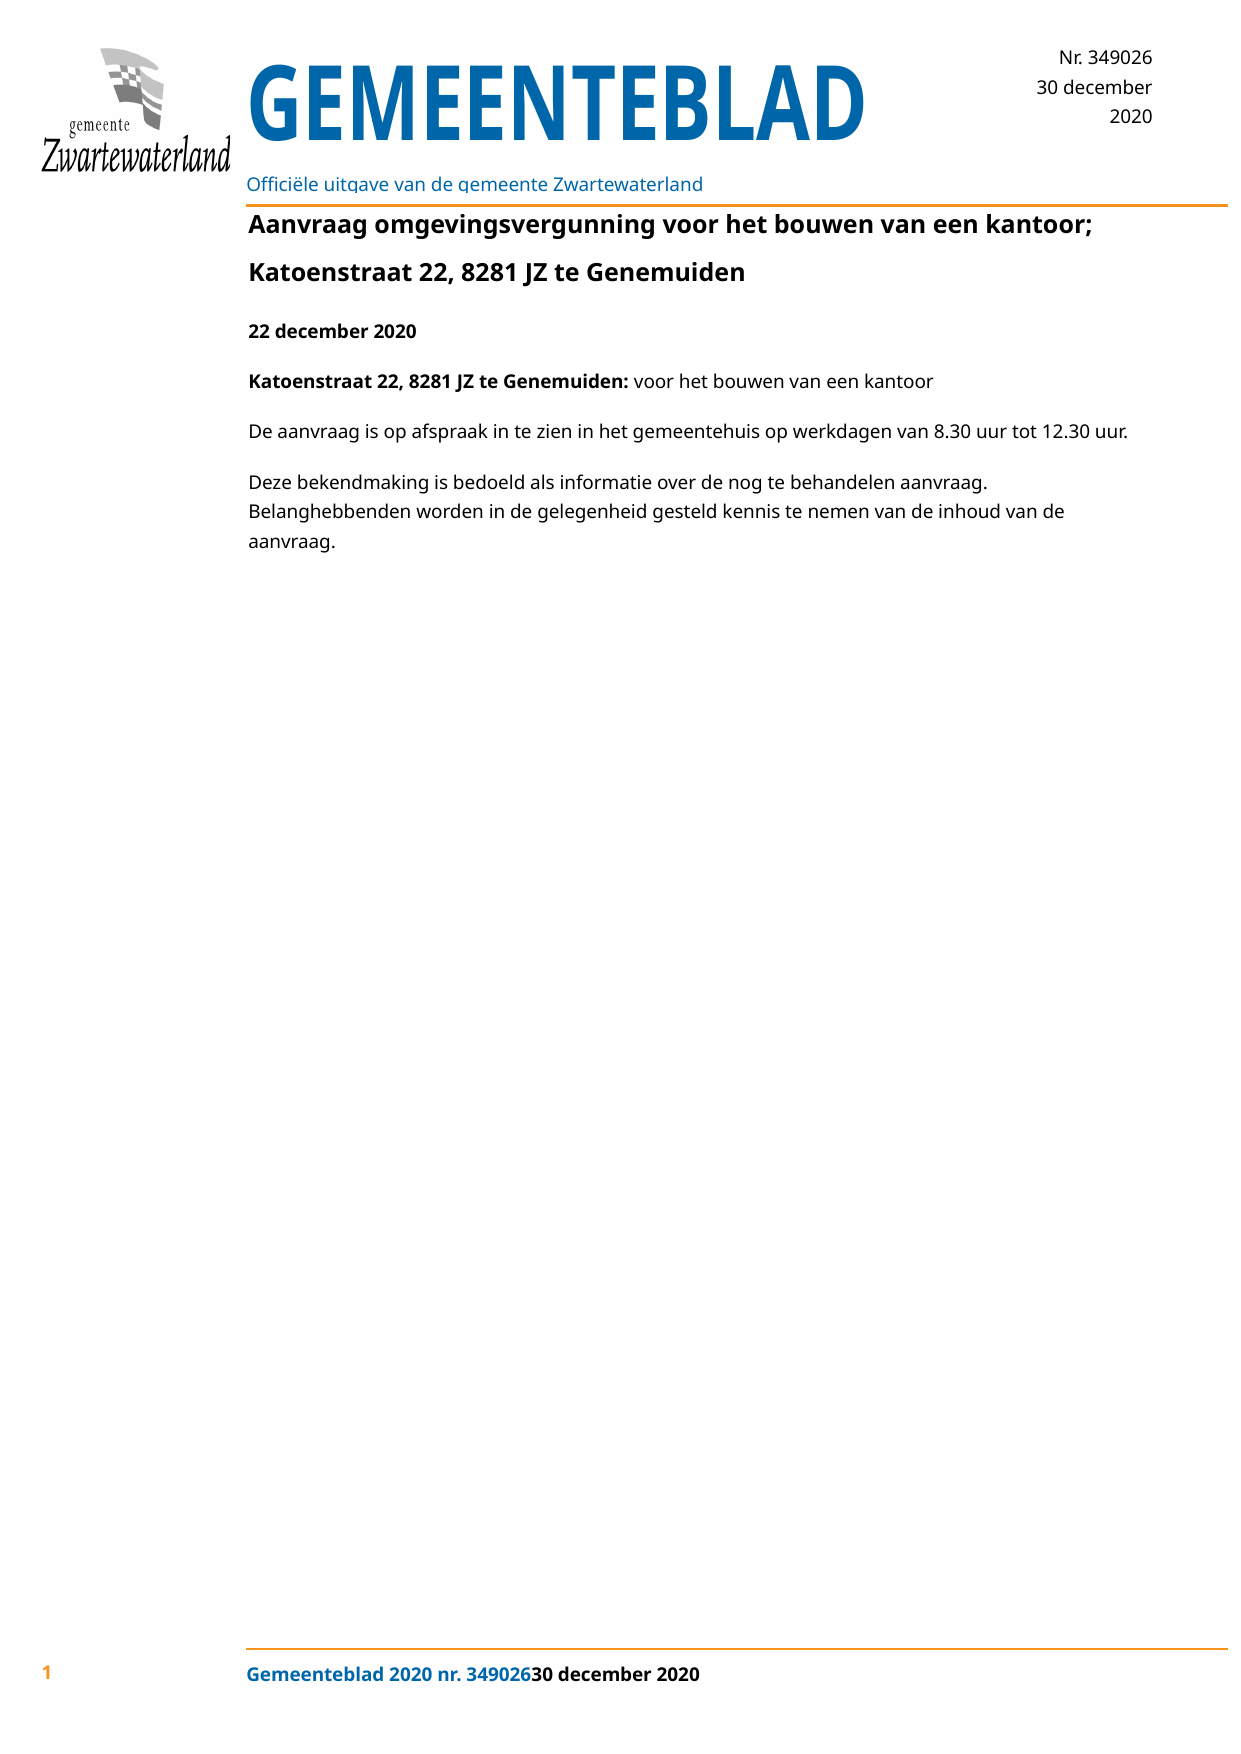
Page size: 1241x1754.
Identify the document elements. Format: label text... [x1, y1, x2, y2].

picture [41, 47, 231, 172]
text Aanvraag omgevingsvergunning voor het bouwen van een kantoor; Katoenstraat 22, 8281 JZ te Genemuiden [248, 207, 1152, 288]
text De aanvraag is op afspraak in te zien in het gemeentehuis op werkdagen van 8.30 uur tot 12.30 uur. [248, 419, 1152, 444]
text Deze bekendmaking is bedoeld als informatie over de nog te behandelen aanvraag. Belanghebbenden worden in de gelegenheid gesteld kennis te nemen van de inhoud van de aanvraag. [248, 469, 1152, 554]
text Katoenstraat 22, 8281 JZ te Genemuiden: voor het bouwen van een kantoor [248, 368, 1152, 394]
text 22 december 2020 [248, 318, 1152, 344]
